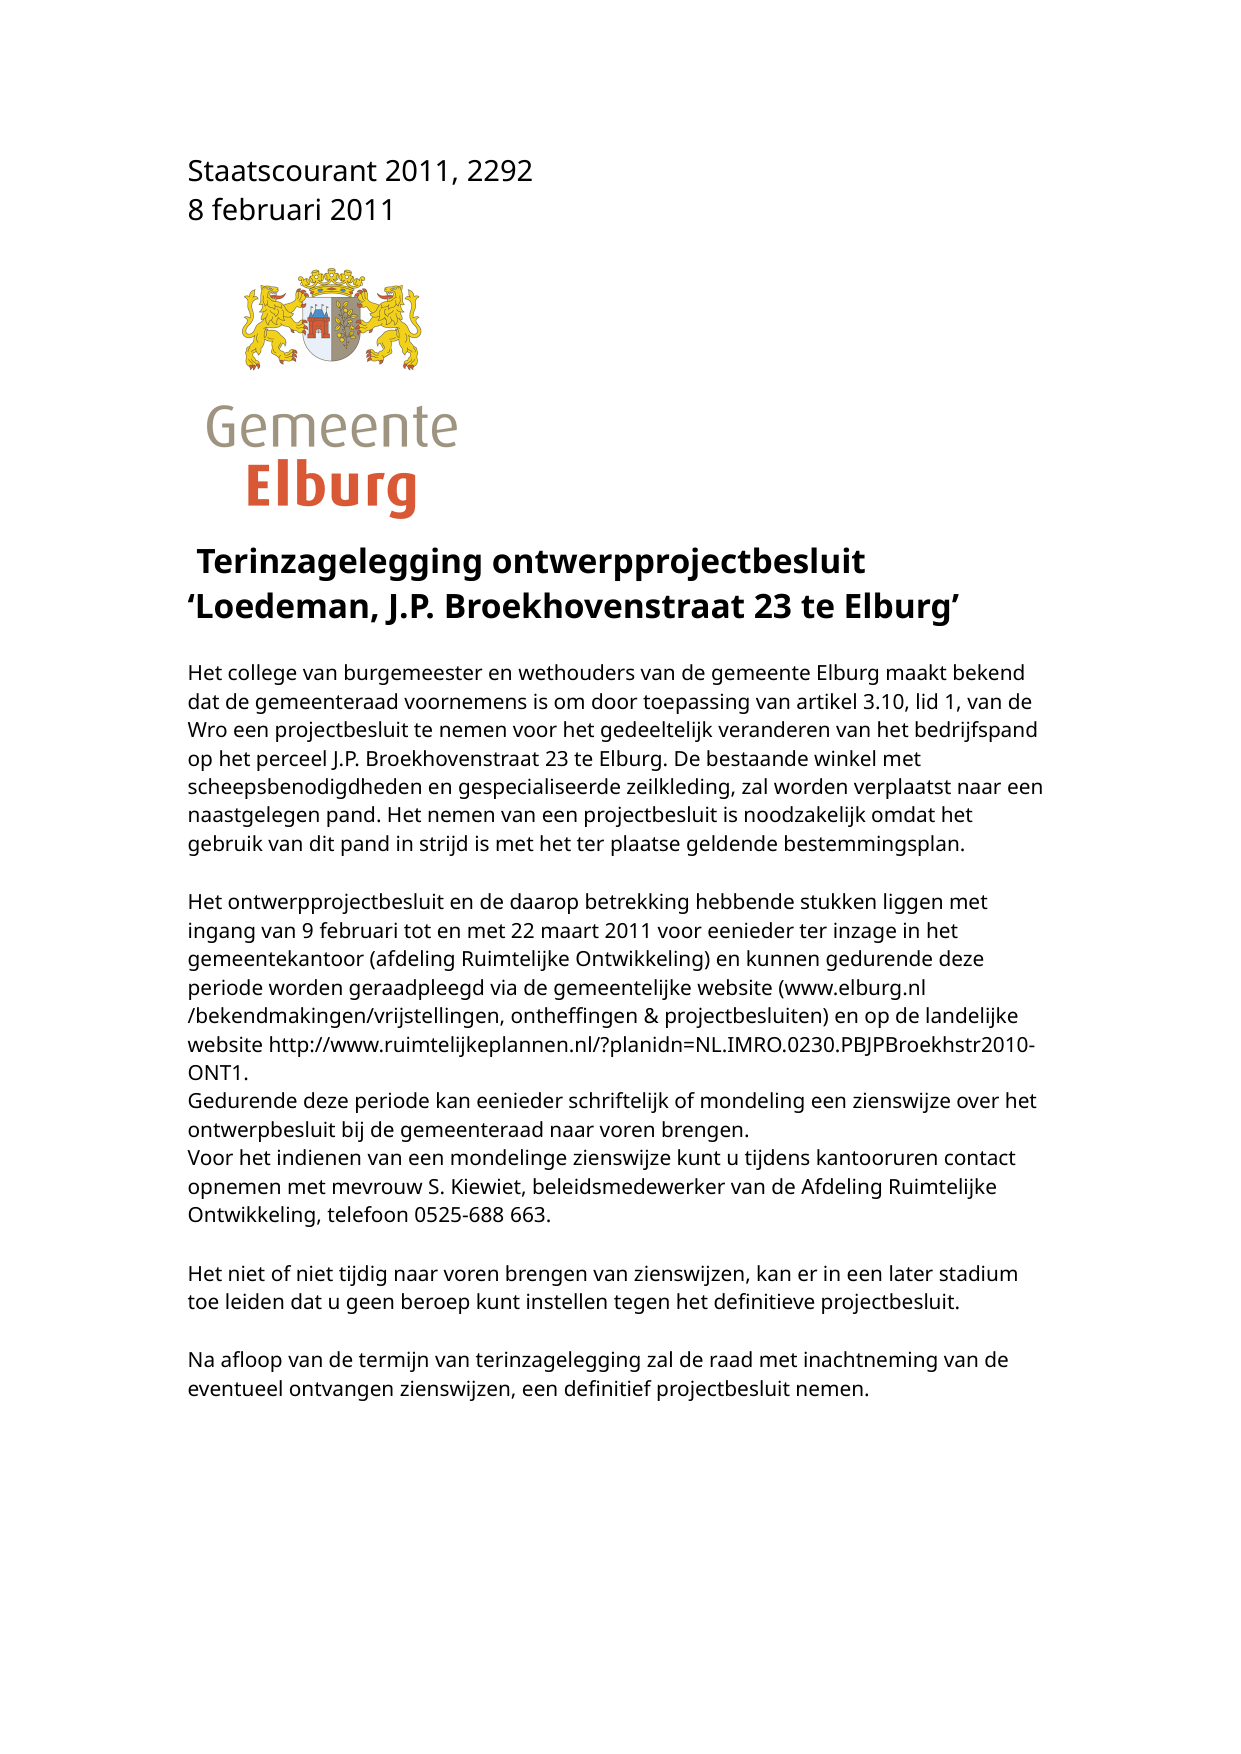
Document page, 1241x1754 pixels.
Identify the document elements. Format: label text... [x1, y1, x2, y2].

text Het college van burgemeester en wethouders van de gemeente Elburg maakt bekend dat de gemeenteraad voornemens is om door toepassing van artikel 3.10, lid 1, van de Wro een projectbesluit te nemen voor het gedeeltelijk veranderen van het bedrijfspand op het perceel J.P. Broekhovenstraat 23 te Elburg. De bestaande winkel met scheepsbenodigdheden en gespecialiseerde zeilkleding, zal worden verplaatst naar een naastgelegen pand. Het nemen van een projectbesluit is noodzakelijk omdat het gebruik van dit pand in strijd is met het ter plaatse geldende bestemmingsplan. [187, 658, 1053, 857]
text Na afloop van de termijn van terinzagelegging zal de raad met inachtneming van de eventueel ontvangen zienswijzen, een definitief projectbesluit nemen. [187, 1346, 1053, 1402]
subtitle Terinzagelegging ontwerpprojectbesluit ‘Loedeman, J.P. Broekhovenstraat 23 te Elburg’ [187, 271, 1053, 628]
text Staatscourant 2011, 2292 [187, 150, 1053, 190]
text 8 februari 2011 [187, 190, 1053, 229]
text Het ontwerpprojectbesluit en de daarop betrekking hebbende stukken liggen met ingang van 9 februari tot en met 22 maart 2011 voor eenieder ter inzage in het gemeentekantoor (afdeling Ruimtelijke Ontwikkeling) en kunnen gedurende deze periode worden geraadpleegd via de gemeentelijke website (www.elburg.nl /bekendmakingen/vrijstellingen, ontheffingen & projectbesluiten) en op de landelijke website http://www.ruimtelijkeplannen.nl/?planidn=NL.IMRO.0230.PBJPBroekhstr2010-ONT1. [187, 887, 1053, 1087]
text Voor het indienen van een mondelinge zienswijze kunt u tijdens kantooruren contact opnemen met mevrouw S. Kiewiet, beleidsmedewerker van de Afdeling Ruimtelijke Ontwikkeling, telefoon 0525-688 663. [187, 1143, 1053, 1229]
text Gedurende deze periode kan eenieder schriftelijk of mondeling een zienswijze over het ontwerpbesluit bij de gemeenteraad naar voren brengen. [187, 1087, 1053, 1143]
picture [187, 258, 484, 538]
text Het niet of niet tijdig naar voren brengen van zienswijzen, kan er in een later stadium toe leiden dat u geen beroep kunt instellen tegen het definitieve projectbesluit. [187, 1259, 1053, 1316]
